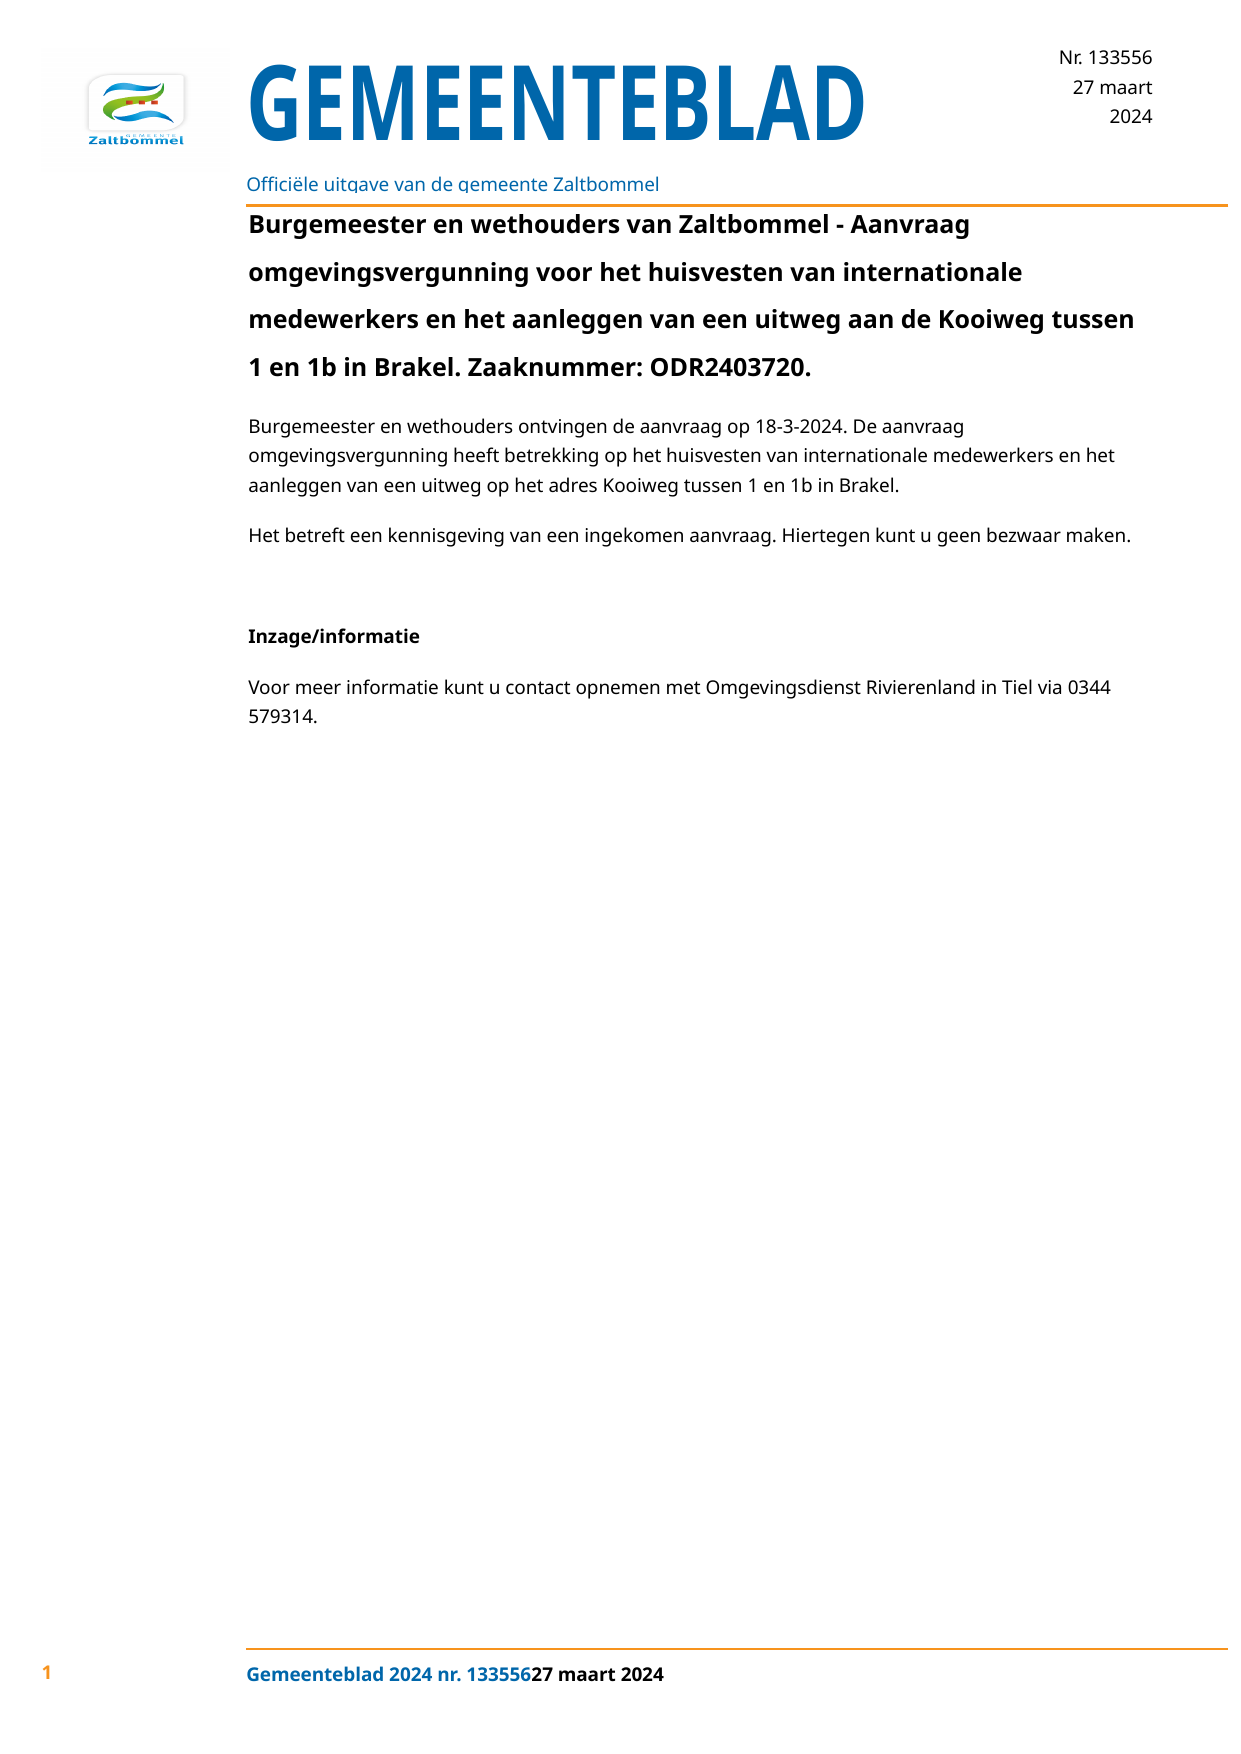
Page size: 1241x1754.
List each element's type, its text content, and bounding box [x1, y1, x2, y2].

text Voor meer informatie kunt u contact opnemen met Omgevingsdienst Rivierenland in Tiel via 0344 579314. [248, 674, 1152, 729]
picture [41, 47, 231, 172]
text Inzage/informatie [248, 623, 1152, 649]
text Burgemeester en wethouders van Zaltbommel - Aanvraag omgevingsvergunning voor het huisvesten van internationale medewerkers en het aanleggen van een uitweg aan de Kooiweg tussen 1 en 1b in Brakel. Zaaknummer: ODR2403720. [248, 207, 1152, 384]
text Het betreft een kennisgeving van een ingekomen aanvraag. Hiertegen kunt u geen bezwaar maken. [248, 523, 1152, 548]
text Burgemeester en wethouders ontvingen de aanvraag op 18-3-2024. De aanvraag omgevingsvergunning heeft betrekking op het huisvesten van internationale medewerkers en het aanleggen van een uitweg op het adres Kooiweg tussen 1 en 1b in Brakel. [248, 413, 1152, 498]
